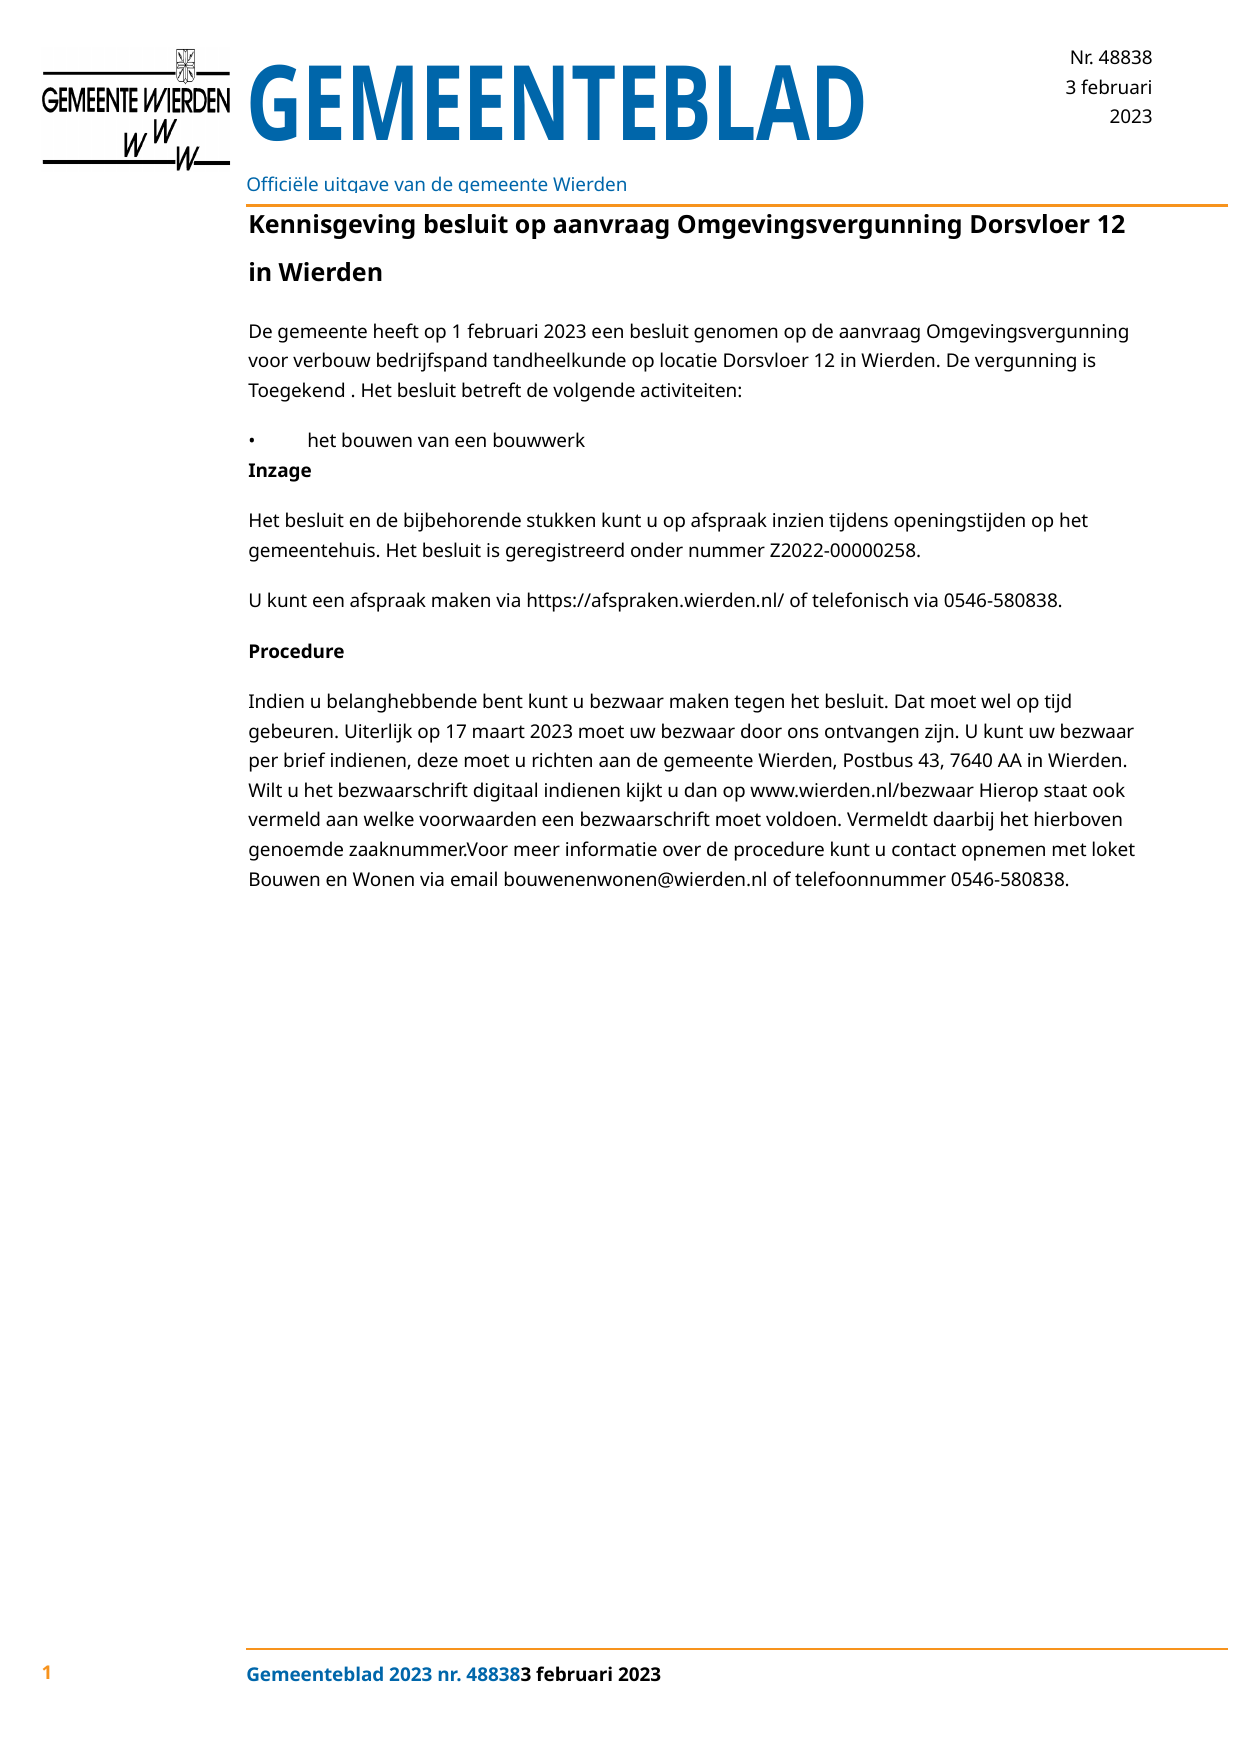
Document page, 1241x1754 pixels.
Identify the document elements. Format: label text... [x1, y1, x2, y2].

text Procedure [248, 638, 1152, 664]
text Het besluit en de bijbehorende stukken kunt u op afspraak inzien tijdens openingstijden op het gemeentehuis. Het besluit is geregistreerd onder nummer Z2022-00000258. [248, 507, 1152, 563]
text Kennisgeving besluit op aanvraag Omgevingsvergunning Dorsvloer 12 in Wierden [248, 207, 1152, 288]
text De gemeente heeft op 1 februari 2023 een besluit genomen op de aanvraag Omgevingsvergunning voor verbouw bedrijfspand tandheelkunde op locatie Dorsvloer 12 in Wierden. De vergunning is Toegekend . Het besluit betreft de volgende activiteiten: [248, 318, 1152, 403]
text Indien u belanghebbende bent kunt u bezwaar maken tegen het besluit. Dat moet wel op tijd gebeuren. Uiterlijk op 17 maart 2023 moet uw bezwaar door ons ontvangen zijn. U kunt uw bezwaar per brief indienen, deze moet u richten aan de gemeente Wierden, Postbus 43, 7640 AA in Wierden. Wilt u het bezwaarschrift digitaal indienen kijkt u dan op www.wierden.nl/bezwaar Hierop staat ook vermeld aan welke voorwaarden een bezwaarschrift moet voldoen. Vermeldt daarbij het hierboven genoemde zaaknummer.Voor meer informatie over de procedure kunt u contact opnemen met loket Bouwen en Wonen via email bouwenenwonen@wierden.nl of telefoonnummer 0546-580838. [248, 688, 1152, 892]
list het bouwen van een bouwwerk [248, 427, 1152, 453]
text U kunt een afspraak maken via https://afspraken.wierden.nl/ of telefonisch via 0546-580838. [248, 587, 1152, 613]
text Inzage [248, 457, 1152, 483]
picture [41, 47, 231, 172]
